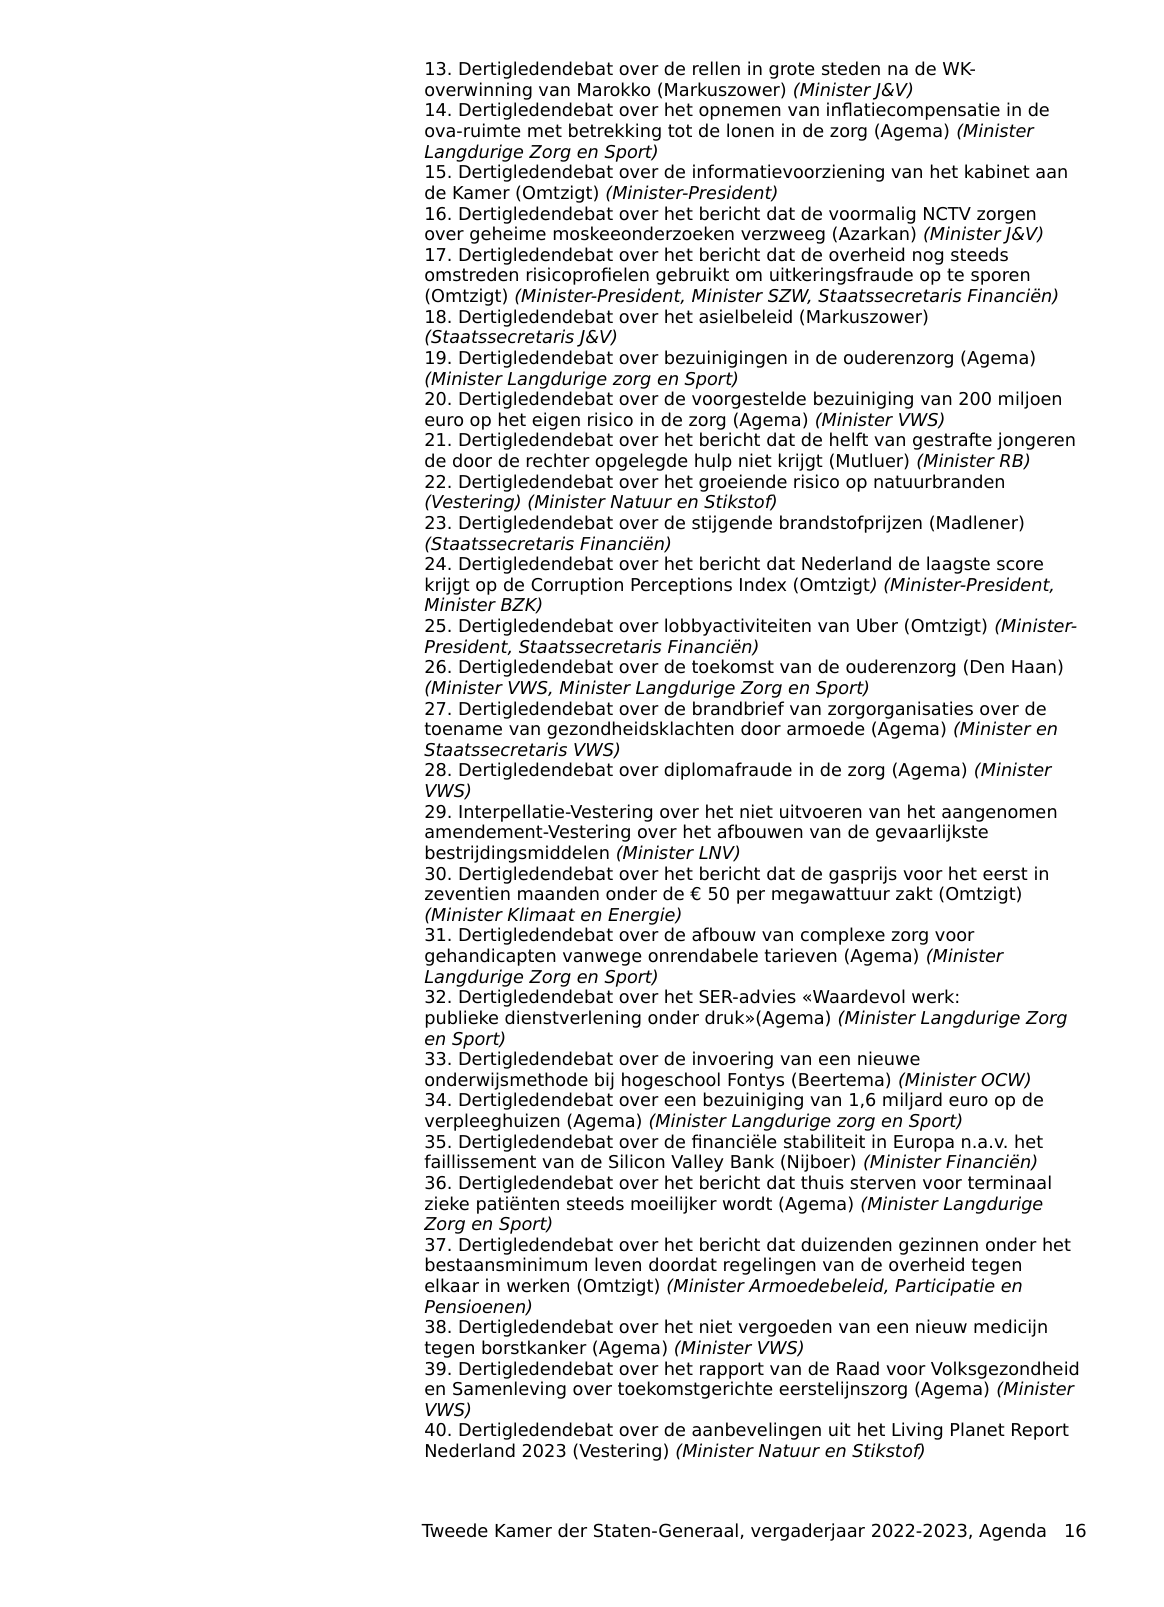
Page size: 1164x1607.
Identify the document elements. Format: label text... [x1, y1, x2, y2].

table_cell [77, 864, 401, 925]
table_cell 19. Dertigledendebat over bezuinigingen in de ouderenzorg (Agema) (Minister Langdurige zorg en Sport) [418, 348, 1087, 389]
table_cell [77, 1090, 401, 1132]
table_cell [401, 987, 418, 1008]
table_cell 34. Dertigledendebat over een bezuiniging van 1,6 miljard euro op de verpleeghuizen (Agema) (Minister Langdurige zorg en Sport) [418, 1090, 1087, 1132]
table_cell [401, 307, 418, 348]
table_cell [401, 760, 418, 802]
table_cell [401, 513, 418, 554]
table_cell [77, 925, 401, 987]
table_cell 13. Dertigledendebat over de rellen in grote steden na de WK-overwinning van Marokko (Markuszower) (Minister J&V) [418, 59, 1087, 100]
table_cell publieke dienstverlening onder druk»(Agema) (Minister Langdurige Zorg en Sport) [418, 1008, 1087, 1049]
table_cell [401, 699, 418, 760]
table_cell 30. Dertigledendebat over het bericht dat de gasprijs voor het eerst in zeventien maanden onder de € 50 per megawattuur zakt (Omtzigt) (Minister Klimaat en Energie) [418, 864, 1087, 925]
table_cell [77, 307, 401, 348]
table_cell 39. Dertigledendebat over het rapport van de Raad voor Volksgezondheid en Samenleving over toekomstgerichte eerstelijnszorg (Agema) (Minister VWS) [418, 1359, 1087, 1420]
table_cell 14. Dertigledendebat over het opnemen van inflatiecompensatie in de ova-ruimte met betrekking tot de lonen in de zorg (Agema) (Minister Langdurige Zorg en Sport) [418, 100, 1087, 162]
table_cell 16. Dertigledendebat over het bericht dat de voormalig NCTV zorgen over geheime moskeeonderzoeken verzweeg (Azarkan) (Minister J&V) [418, 204, 1087, 245]
table_cell 26. Dertigledendebat over de toekomst van de ouderenzorg (Den Haan) (Minister VWS, Minister Langdurige Zorg en Sport) [418, 657, 1087, 698]
table_cell 27. Dertigledendebat over de brandbrief van zorgorganisaties over de toename van gezondheidsklachten door armoede (Agema) (Minister en Staatssecretaris VWS) [418, 699, 1087, 760]
table_cell [77, 472, 401, 513]
table_cell 31. Dertigledendebat over de afbouw van complexe zorg voor gehandicapten vanwege onrendabele tarieven (Agema) (Minister Langdurige Zorg en Sport) [418, 925, 1087, 987]
table_cell [77, 245, 401, 307]
table_cell 22. Dertigledendebat over het groeiende risico op natuurbranden (Vestering) (Minister Natuur en Stikstof) [418, 472, 1087, 513]
table_cell [401, 864, 418, 925]
table_cell [401, 1090, 418, 1132]
table_cell [401, 1359, 418, 1420]
table_cell [77, 204, 401, 245]
table_cell [77, 657, 401, 698]
table_cell [401, 100, 418, 162]
table_cell [401, 59, 418, 100]
table_cell [401, 616, 418, 657]
table_cell 38. Dertigledendebat over het niet vergoeden van een nieuw medicijn tegen borstkanker (Agema) (Minister VWS) [418, 1317, 1087, 1358]
table_cell [77, 802, 401, 863]
table_cell 33. Dertigledendebat over de invoering van een nieuwe onderwijsmethode bij hogeschool Fontys (Beertema) (Minister OCW) [418, 1049, 1087, 1090]
table_cell 25. Dertigledendebat over lobbyactiviteiten van Uber (Omtzigt) (Minister-President, Staatssecretaris Financiën) [418, 616, 1087, 657]
table_cell [77, 760, 401, 802]
table_cell [401, 657, 418, 698]
table_cell [401, 1420, 418, 1462]
table_cell [77, 513, 401, 554]
table_cell [401, 925, 418, 987]
table_cell 23. Dertigledendebat over de stijgende brandstofprijzen (Madlener) (Staatssecretaris Financiën) [418, 513, 1087, 554]
table_cell [401, 802, 418, 863]
table_cell 15. Dertigledendebat over de informatievoorziening van het kabinet aan de Kamer (Omtzigt) (Minister-President) [418, 162, 1087, 203]
table_cell [77, 389, 401, 430]
table_cell [401, 430, 418, 472]
table_cell [77, 430, 401, 472]
table_cell [77, 987, 401, 1008]
table_cell [401, 1132, 418, 1173]
table_cell [401, 1173, 418, 1235]
table_cell [77, 616, 401, 657]
table_cell [77, 1049, 401, 1090]
table_cell [401, 348, 418, 389]
table_cell [77, 1173, 401, 1235]
table_cell 35. Dertigledendebat over de financiële stabiliteit in Europa n.a.v. het faillissement van de Silicon Valley Bank (Nijboer) (Minister Financiën) [418, 1132, 1087, 1173]
table_cell 40. Dertigledendebat over de aanbevelingen uit het Living Planet Report Nederland 2023 (Vestering) (Minister Natuur en Stikstof) [418, 1420, 1087, 1462]
table_cell [401, 245, 418, 307]
table_cell 37. Dertigledendebat over het bericht dat duizenden gezinnen onder het bestaansminimum leven doordat regelingen van de overheid tegen elkaar in werken (Omtzigt) (Minister Armoedebeleid, Participatie en Pensioenen) [418, 1235, 1087, 1317]
table_cell [401, 162, 418, 203]
table_cell [77, 348, 401, 389]
table_cell [401, 472, 418, 513]
table_cell [401, 389, 418, 430]
table_cell [77, 100, 401, 162]
table_cell 18. Dertigledendebat over het asielbeleid (Markuszower) (Staatssecretaris J&V) [418, 307, 1087, 348]
table_cell [401, 554, 418, 616]
table_cell [401, 1049, 418, 1090]
table_cell [77, 1317, 401, 1358]
table_cell [77, 1132, 401, 1173]
table_cell 29. Interpellatie-Vestering over het niet uitvoeren van het aangenomen amendement-Vestering over het afbouwen van de gevaarlijkste bestrijdingsmiddelen (Minister LNV) [418, 802, 1087, 863]
table_cell 32. Dertigledendebat over het SER-advies «Waardevol werk: [418, 987, 1087, 1008]
table_cell [77, 699, 401, 760]
table_cell [77, 59, 401, 100]
table_cell 36. Dertigledendebat over het bericht dat thuis sterven voor terminaal zieke patiënten steeds moeilijker wordt (Agema) (Minister Langdurige Zorg en Sport) [418, 1173, 1087, 1235]
table_cell 20. Dertigledendebat over de voorgestelde bezuiniging van 200 miljoen euro op het eigen risico in de zorg (Agema) (Minister VWS) [418, 389, 1087, 430]
table_cell [77, 162, 401, 203]
table_cell [401, 1008, 418, 1049]
table_cell [77, 1235, 401, 1317]
table_cell [401, 204, 418, 245]
table_cell [401, 1235, 418, 1317]
table_cell 21. Dertigledendebat over het bericht dat de helft van gestrafte jongeren de door de rechter opgelegde hulp niet krijgt (Mutluer) (Minister RB) [418, 430, 1087, 472]
table_cell 17. Dertigledendebat over het bericht dat de overheid nog steeds omstreden risicoprofielen gebruikt om uitkeringsfraude op te sporen (Omtzigt) (Minister-President, Minister SZW, Staatssecretaris Financiën) [418, 245, 1087, 307]
table_cell [77, 554, 401, 616]
table_cell [401, 1317, 418, 1358]
table_cell [77, 1420, 401, 1462]
table_cell [77, 1008, 401, 1049]
table_cell 28. Dertigledendebat over diplomafraude in de zorg (Agema) (Minister VWS) [418, 760, 1087, 802]
table_cell 24. Dertigledendebat over het bericht dat Nederland de laagste score krijgt op de Corruption Perceptions Index (Omtzigt) (Minister-President, Minister BZK) [418, 554, 1087, 616]
table_cell [77, 1359, 401, 1420]
